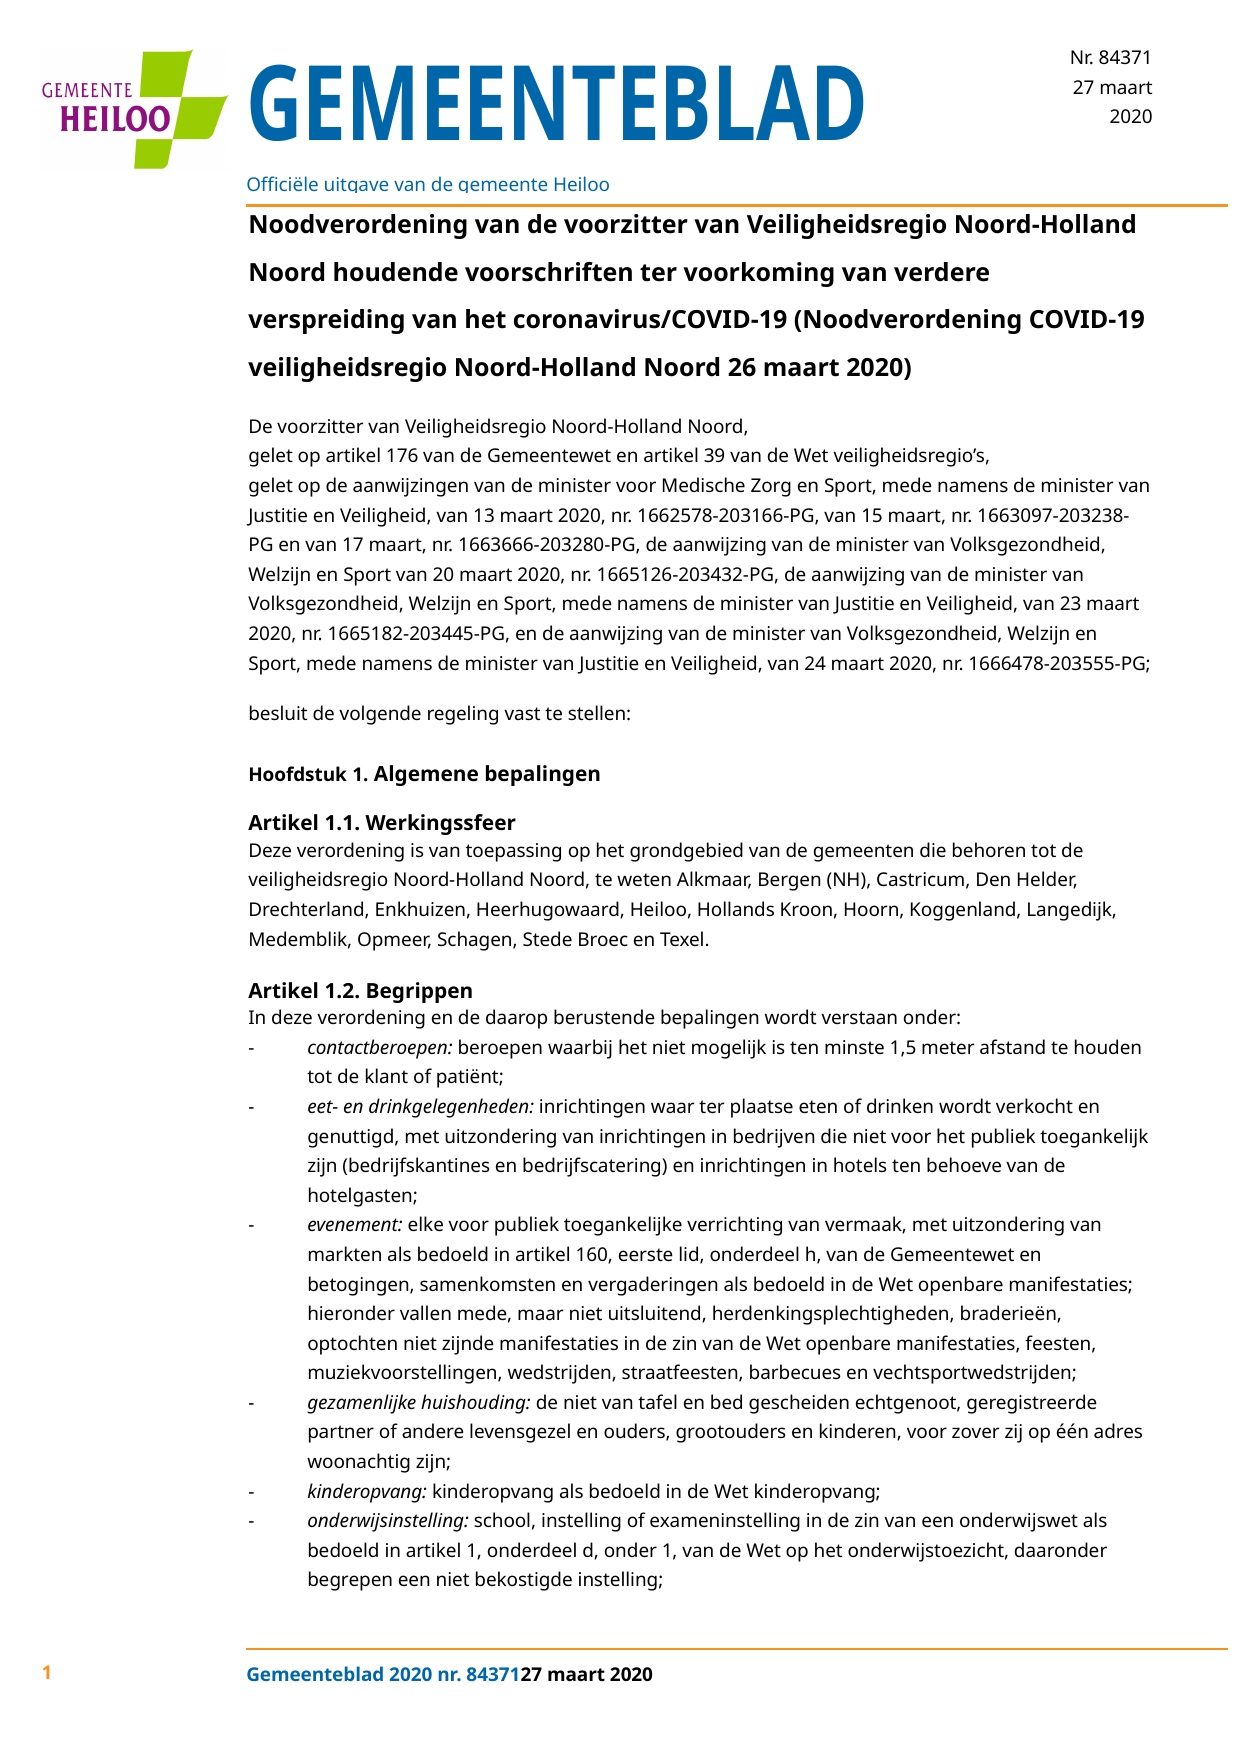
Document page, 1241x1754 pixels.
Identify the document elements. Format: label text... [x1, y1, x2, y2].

text Noodverordening van de voorzitter van Veiligheidsregio Noord-Holland Noord houdende voorschriften ter voorkoming van verdere verspreiding van het coronavirus/COVID-19 (Noodverordening COVID-19 veiligheidsregio Noord-Holland Noord 26 maart 2020) [248, 207, 1152, 384]
text gelet op de aanwijzingen van de minister voor Medische Zorg en Sport, mede namens de minister van Justitie en Veiligheid, van 13 maart 2020, nr. 1662578-203166-PG, van 15 maart, nr. 1663097-203238-PG en van 17 maart, nr. 1663666-203280-PG, de aanwijzing van de minister van Volksgezondheid, Welzijn en Sport van 20 maart 2020, nr. 1665126-203432-PG, de aanwijzing van de minister van Volksgezondheid, Welzijn en Sport, mede namens de minister van Justitie en Veiligheid, van 23 maart 2020, nr. 1665182-203445-PG, en de aanwijzing van de minister van Volksgezondheid, Welzijn en Sport, mede namens de minister van Justitie en Veiligheid, van 24 maart 2020, nr. 1666478-203555-PG; [248, 472, 1152, 676]
list kinderopvang: kinderopvang als bedoeld in de Wet kinderopvang; [248, 1478, 1152, 1504]
text In deze verordening en de daarop berustende bepalingen wordt verstaan onder: [248, 1004, 1152, 1030]
picture [41, 47, 231, 172]
list evenement: elke voor publiek toegankelijke verrichting van vermaak, met uitzondering van markten als bedoeld in artikel 160, eerste lid, onderdeel h, van de Gemeentewet en betogingen, samenkomsten en vergaderingen als bedoeld in de Wet openbare manifestaties; hieronder vallen mede, maar niet uitsluitend, herdenkingsplechtigheden, braderieën, optochten niet zijnde manifestaties in de zin van de Wet openbare manifestaties, feesten, muziekvoorstellingen, wedstrijden, straatfeesten, barbecues en vechtsportwedstrijden; [248, 1212, 1152, 1385]
list eet- en drinkgelegenheden: inrichtingen waar ter plaatse eten of drinken wordt verkocht en genuttigd, met uitzondering van inrichtingen in bedrijven die niet voor het publiek toegankelijk zijn (bedrijfskantines en bedrijfscatering) en inrichtingen in hotels ten behoeve van de hotelgasten; [248, 1093, 1152, 1208]
text gelet op artikel 176 van de Gemeentewet en artikel 39 van de Wet veiligheidsregio’s, [248, 443, 1152, 468]
list gezamenlijke huishouding: de niet van tafel en bed gescheiden echtgenoot, geregistreerde partner of andere levensgezel en ouders, grootouders en kinderen, voor zover zij op één adres woonachtig zijn; [248, 1389, 1152, 1474]
text Artikel 1.1. Werkingssfeer [248, 808, 1152, 837]
text besluit de volgende regeling vast te stellen: [248, 700, 1152, 726]
text Artikel 1.2. Begrippen [248, 976, 1152, 1004]
text De voorzitter van Veiligheidsregio Noord-Holland Noord, [248, 413, 1152, 439]
list onderwijsinstelling: school, instelling of exameninstelling in de zin van een onderwijswet als bedoeld in artikel 1, onderdeel d, onder 1, van de Wet op het onderwijstoezicht, daaronder begrepen een niet bekostigde instelling; [248, 1507, 1152, 1592]
text Hoofdstuk 1. Algemene bepalingen [248, 759, 1152, 788]
list contactberoepen: beroepen waarbij het niet mogelijk is ten minste 1,5 meter afstand te houden tot de klant of patiënt; [248, 1034, 1152, 1089]
text Deze verordening is van toepassing op het grondgebied van de gemeenten die behoren tot de veiligheidsregio Noord-Holland Noord, te weten Alkmaar, Bergen (NH), Castricum, Den Helder, Drechterland, Enkhuizen, Heerhugowaard, Heiloo, Hollands Kroon, Hoorn, Koggenland, Langedijk, Medemblik, Opmeer, Schagen, Stede Broec en Texel. [248, 837, 1152, 951]
